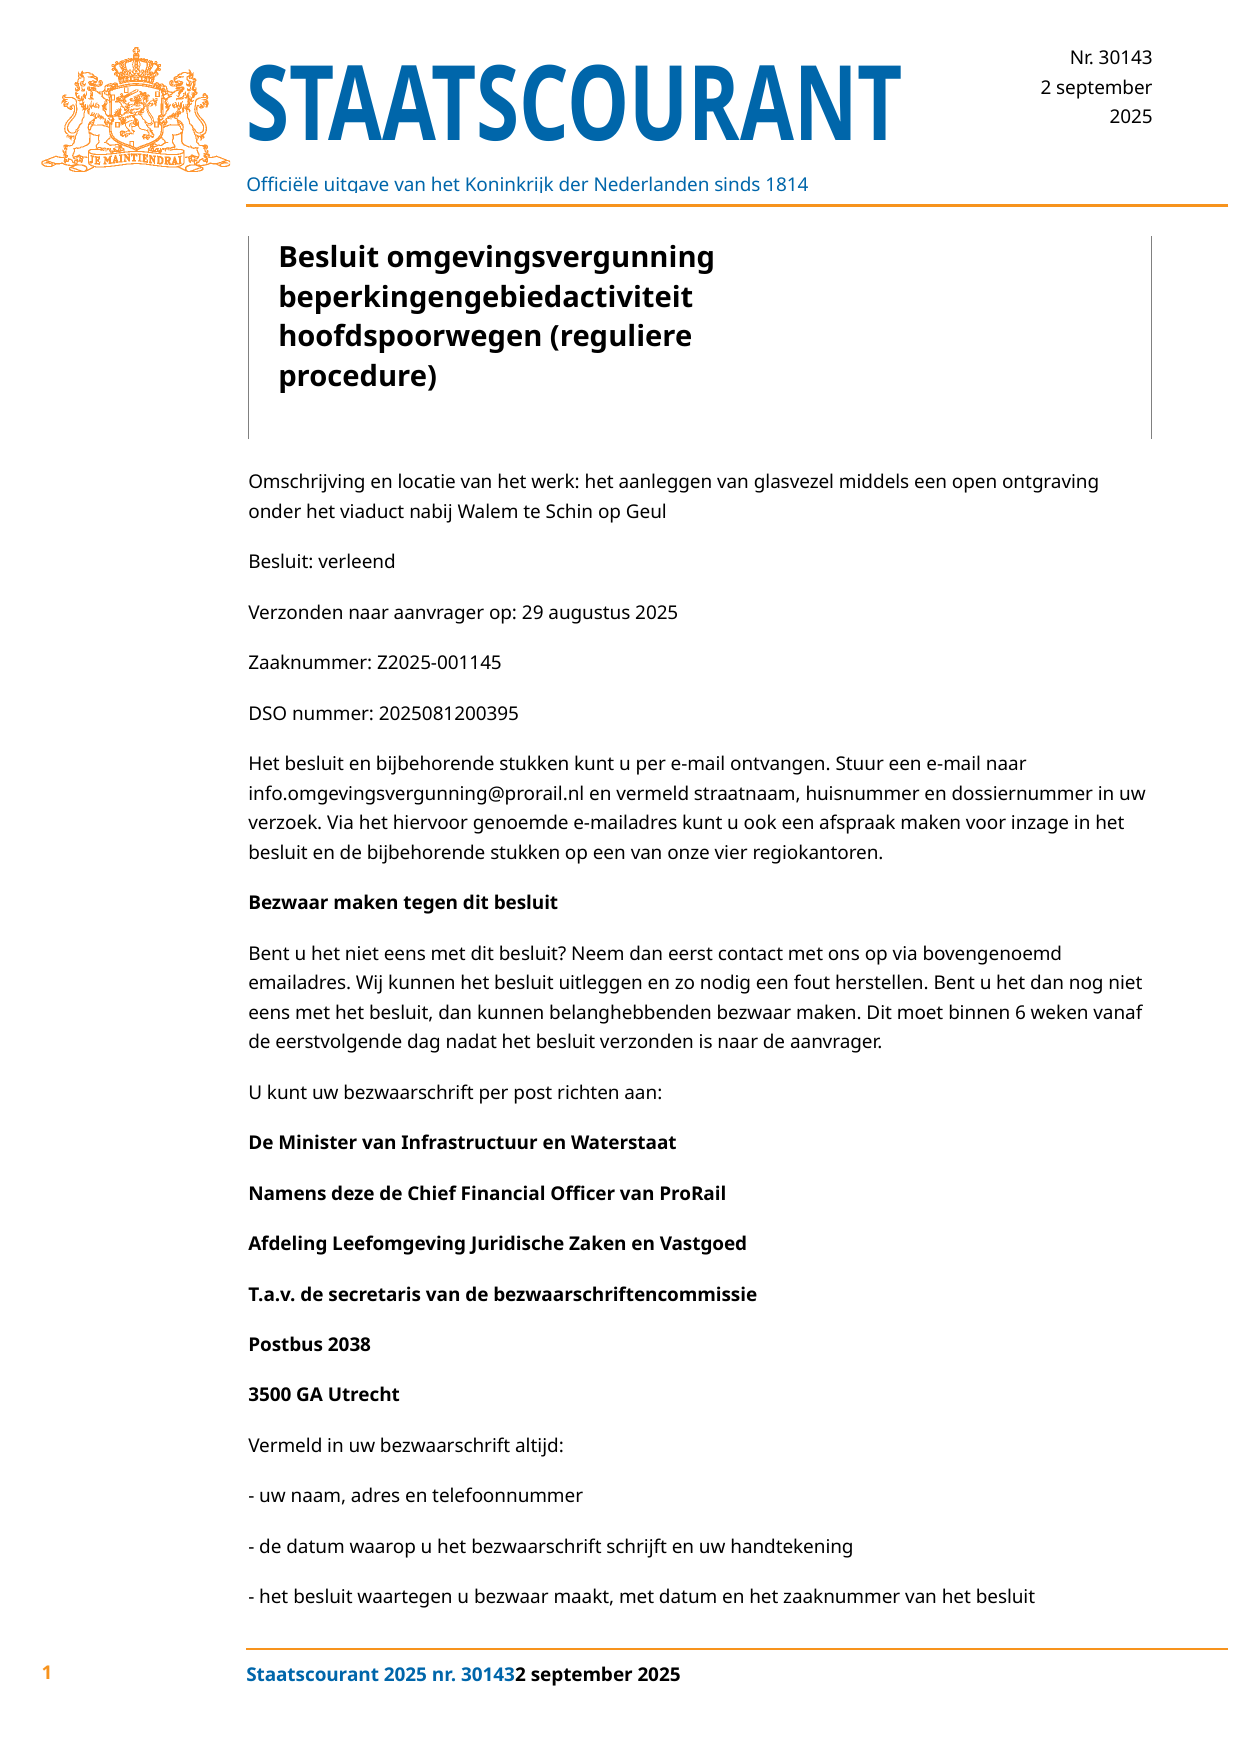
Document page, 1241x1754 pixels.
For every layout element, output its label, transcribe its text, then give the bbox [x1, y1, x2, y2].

text Zaaknummer: Z2025-001145 [248, 649, 1152, 675]
text Omschrijving en locatie van het werk: het aanleggen van glasvezel middels een open ontgraving onder het viaduct nabij Walem te Schin op Geul [248, 469, 1152, 524]
text Postbus 2038 [248, 1331, 1152, 1357]
text De Minister van Infrastructuur en Waterstaat [248, 1129, 1152, 1155]
text - uw naam, adres en telefoonnummer [248, 1482, 1152, 1508]
text 3500 GA Utrecht [248, 1382, 1152, 1407]
picture [912, 236, 1090, 414]
text Het besluit en bijbehorende stukken kunt u per e-mail ontvangen. Stuur een e-mail naar info.omgevingsvergunning@prorail.nl en vermeld straatnaam, huisnummer en dossiernummer in uw verzoek. Via het hiervoor genoemde e-mailadres kunt u ook een afspraak maken voor inzage in het besluit en de bijbehorende stukken op een van onze vier regiokantoren. [248, 750, 1152, 865]
text DSO nummer: 2025081200395 [248, 700, 1152, 726]
picture [41, 47, 231, 172]
text - de datum waarop u het bezwaarschrift schrijft en uw handtekening [248, 1533, 1152, 1558]
text Verzonden naar aanvrager op: 29 augustus 2025 [248, 599, 1152, 625]
table_header [850, 236, 912, 413]
table_header [850, 414, 1151, 439]
table_header Besluit omgevingsvergunning beperkingengebiedactiviteit hoofdspoorwegen (reguliere procedure) [249, 236, 850, 439]
text U kunt uw bezwaarschrift per post richten aan: [248, 1079, 1152, 1105]
text Bezwaar maken tegen dit besluit [248, 889, 1152, 915]
text Bent u het niet eens met dit besluit? Neem dan eerst contact met ons op via bovengenoemd emailadres. Wij kunnen het besluit uitleggen en zo nodig een fout herstellen. Bent u het dan nog niet eens met het besluit, dan kunnen belanghebbenden bezwaar maken. Dit moet binnen 6 weken vanaf de eerstvolgende dag nadat het besluit verzonden is naar de aanvrager. [248, 940, 1152, 1054]
text Namens deze de Chief Financial Officer van ProRail [248, 1180, 1152, 1206]
text T.a.v. de secretaris van de bezwaarschriftencommissie [248, 1281, 1152, 1306]
text Vermeld in uw bezwaarschrift altijd: [248, 1432, 1152, 1458]
text Afdeling Leefomgeving Juridische Zaken en Vastgoed [248, 1230, 1152, 1256]
text Besluit: verleend [248, 549, 1152, 574]
text - het besluit waartegen u bezwaar maakt, met datum en het zaaknummer van het besluit [248, 1583, 1152, 1609]
table_header [1090, 236, 1151, 413]
